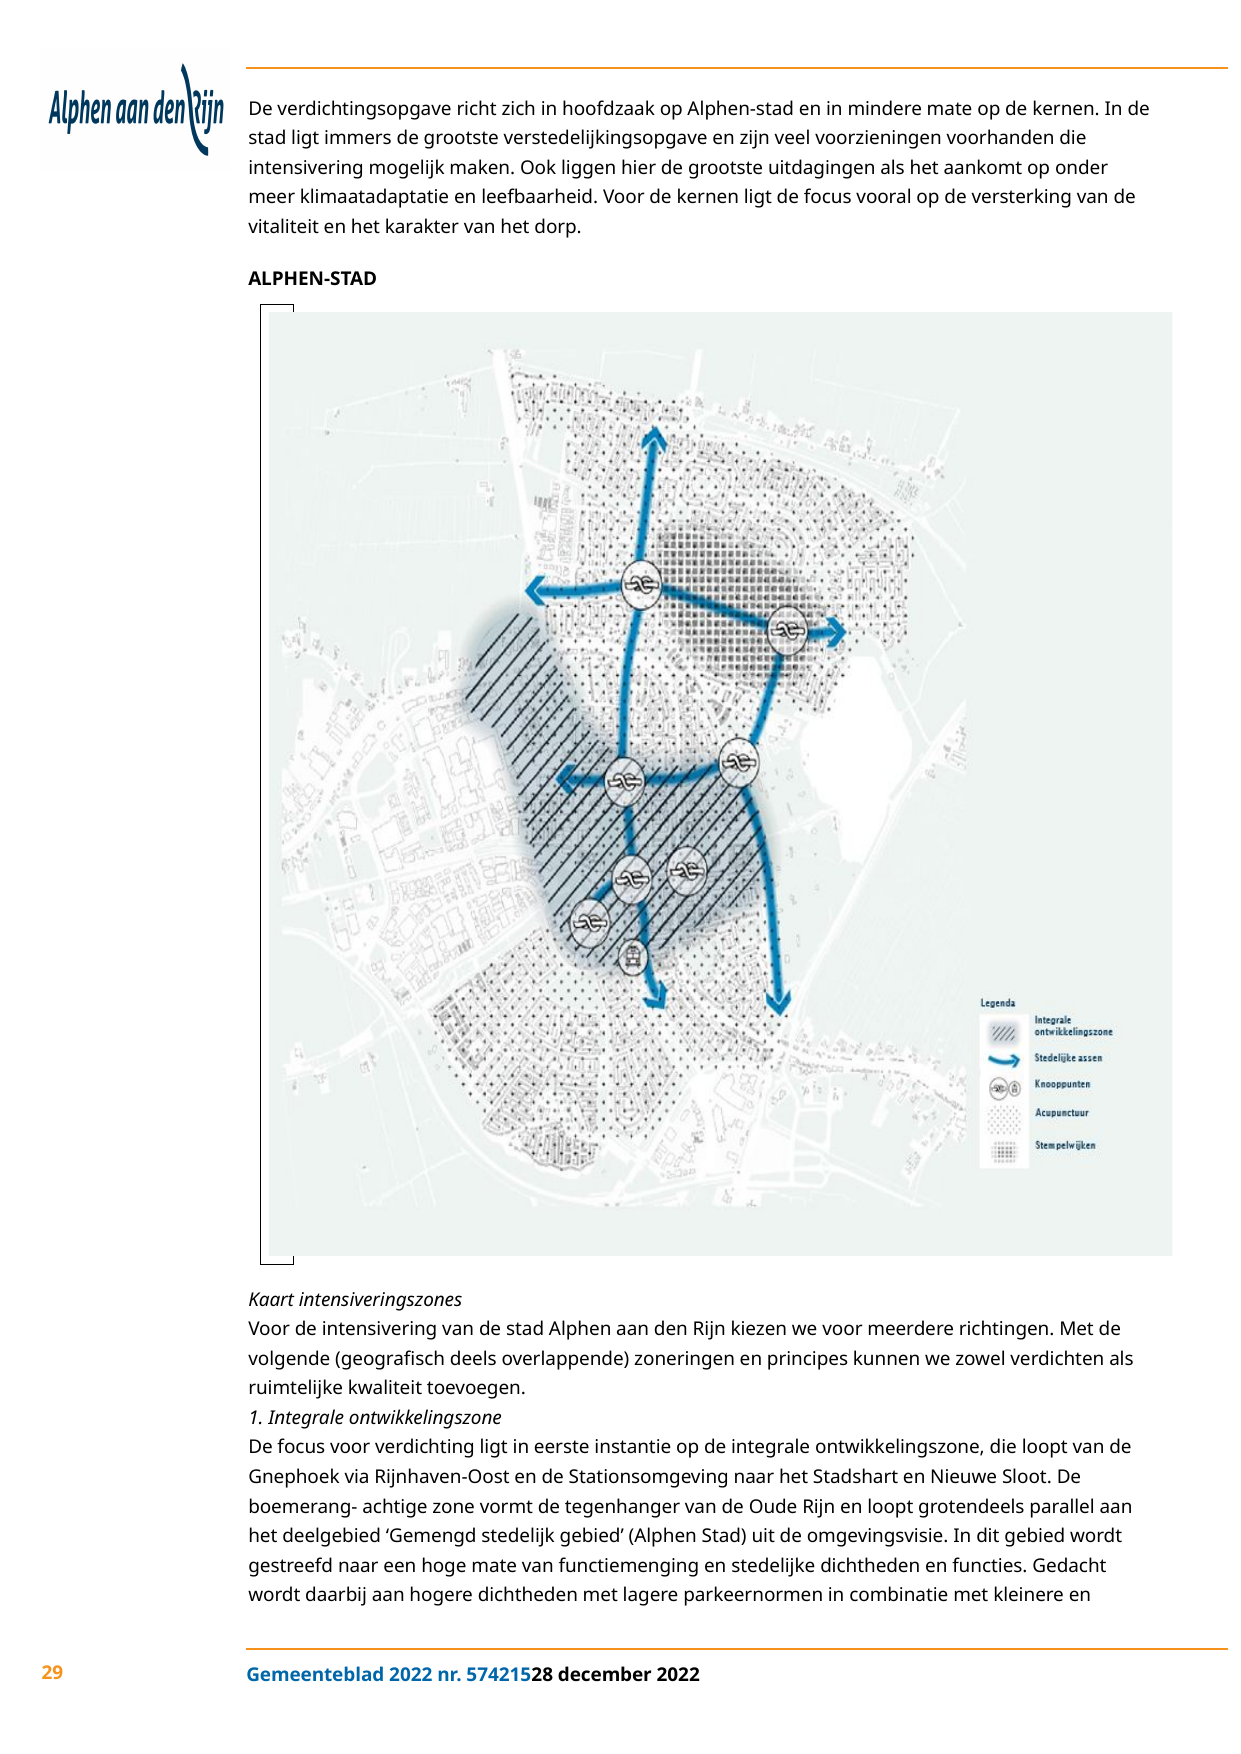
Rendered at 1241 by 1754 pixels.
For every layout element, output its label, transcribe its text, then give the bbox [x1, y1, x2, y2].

text Kaart intensiveringszones [248, 1286, 1152, 1312]
picture [41, 47, 231, 172]
picture [268, 312, 1173, 1256]
text De focus voor verdichting ligt in eerste instantie op de integrale ontwikkelingszone, die loopt van de [248, 1434, 1152, 1459]
text 1. Integrale ontwikkelingszone [248, 1404, 1152, 1430]
text ALPHEN-STAD [248, 263, 1152, 292]
text De verdichtingsopgave richt zich in hoofdzaak op Alphen-stad en in mindere mate op de kernen. In de stad ligt immers de grootste verstedelijkingsopgave en zijn veel voorzieningen voorhanden die intensivering mogelijk maken. Ook liggen hier de grootste uitdagingen als het aankomt op onder meer klimaatadaptatie en leefbaarheid. Voor de kernen ligt de focus vooral op de versterking van de vitaliteit en het karakter van het dorp. [248, 95, 1152, 239]
text Gnephoek via Rijnhaven-Oost en de Stationsomgeving naar het Stadshart en Nieuwe Sloot. De boemerang- achtige zone vormt de tegenhanger van de Oude Rijn en loopt grotendeels parallel aan het deelgebied ‘Gemengd stedelijk gebied’ (Alphen Stad) uit de omgevingsvisie. In dit gebied wordt gestreefd naar een hoge mate van functiemenging en stedelijke dichtheden en functies. Gedacht wordt daarbij aan hogere dichtheden met lagere parkeernormen in combinatie met kleinere en [248, 1463, 1152, 1607]
text Voor de intensivering van de stad Alphen aan den Rijn kiezen we voor meerdere richtingen. Met de volgende (geografisch deels overlappende) zoneringen en principes kunnen we zowel verdichten als ruimtelijke kwaliteit toevoegen. [248, 1315, 1152, 1400]
